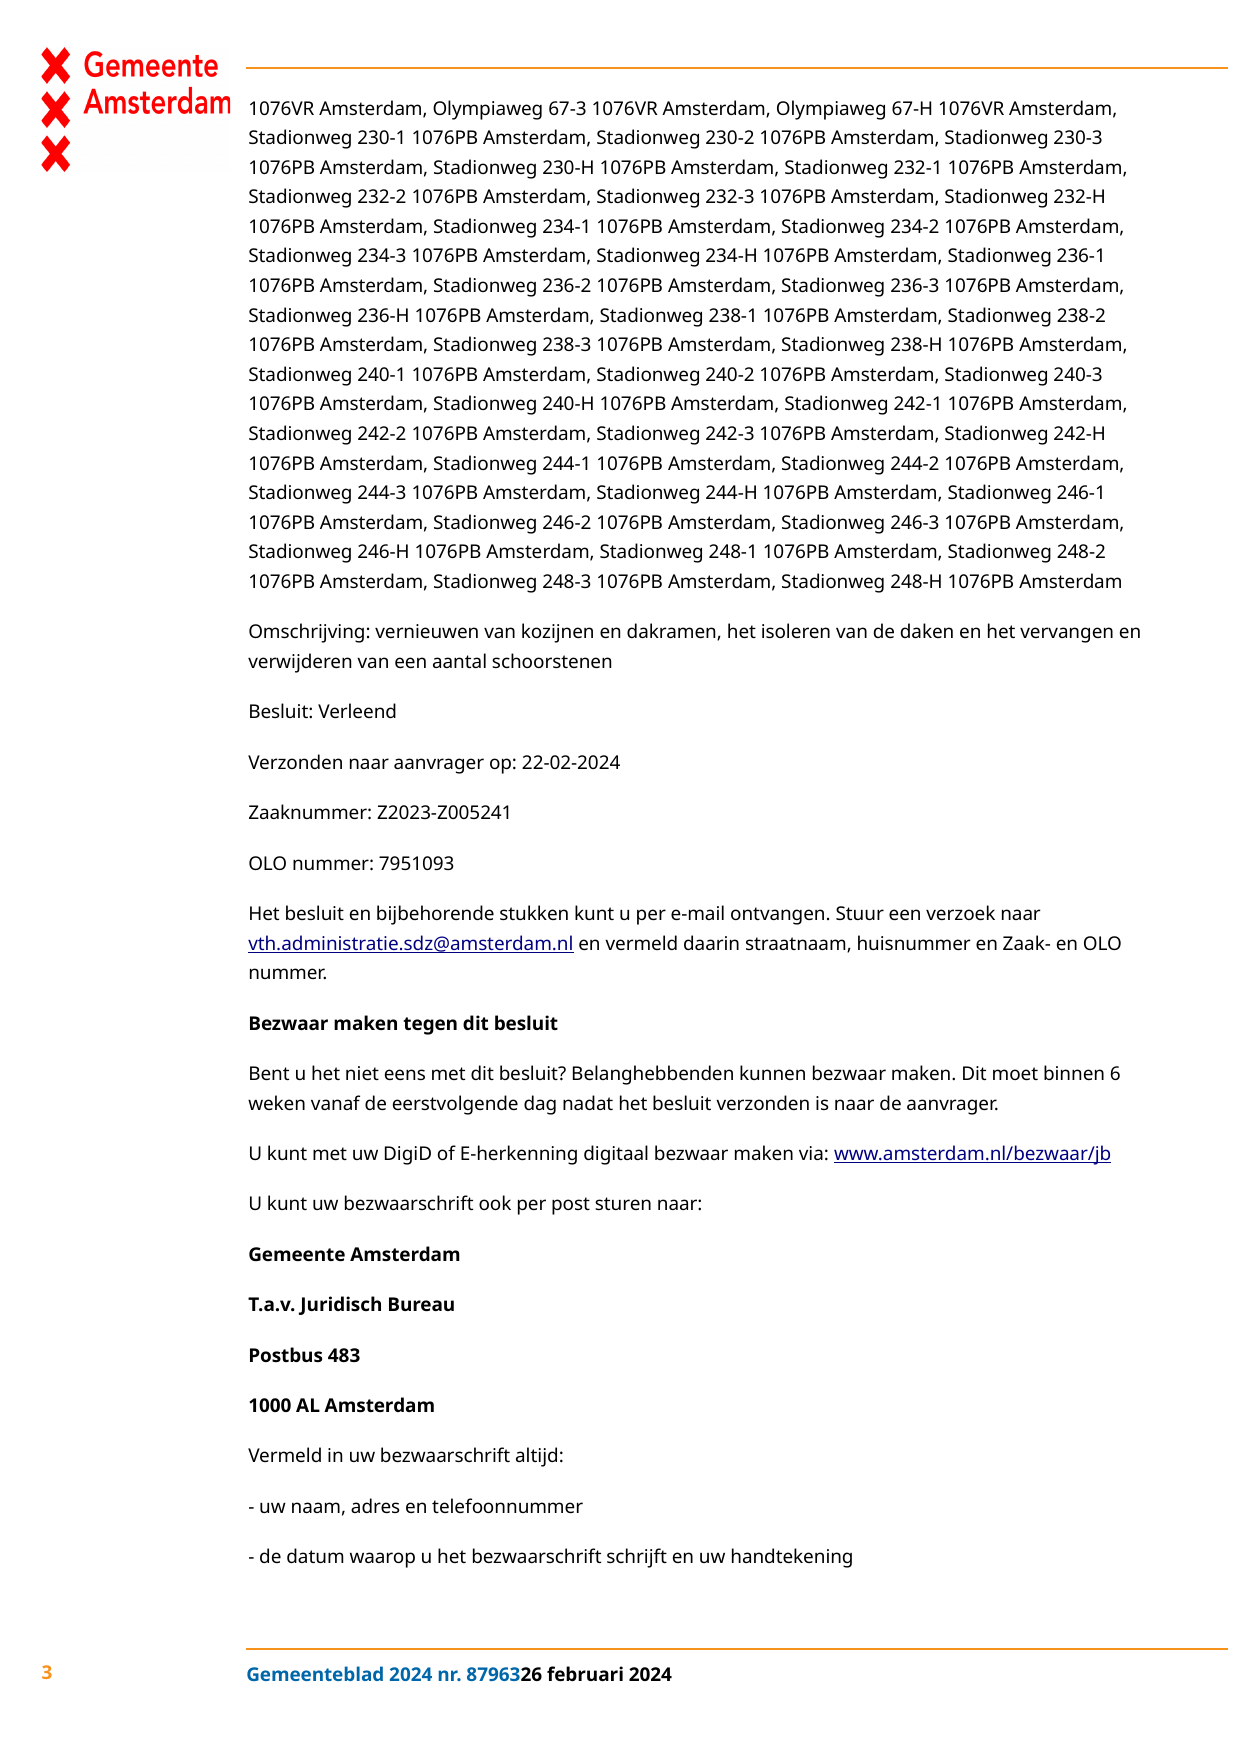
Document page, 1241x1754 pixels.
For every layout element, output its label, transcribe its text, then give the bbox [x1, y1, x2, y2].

text T.a.v. Juridisch Bureau [248, 1291, 1152, 1317]
text Verzonden naar aanvrager op: 22-02-2024 [248, 749, 1152, 775]
text Bent u het niet eens met dit besluit? Belanghebbenden kunnen bezwaar maken. Dit moet binnen 6 weken vanaf de eerstvolgende dag nadat het besluit verzonden is naar de aanvrager. [248, 1060, 1152, 1116]
text Gemeente Amsterdam [248, 1241, 1152, 1267]
text Omschrijving: vernieuwen van kozijnen en dakramen, het isoleren van de daken en het vervangen en verwijderen van een aantal schoorstenen [248, 618, 1152, 674]
picture [41, 47, 231, 172]
text OLO nummer: 7951093 [248, 850, 1152, 876]
text Zaaknummer: Z2023-Z005241 [248, 799, 1152, 825]
text Bezwaar maken tegen dit besluit [248, 1010, 1152, 1036]
text U kunt uw bezwaarschrift ook per post sturen naar: [248, 1191, 1152, 1216]
text Vermeld in uw bezwaarschrift altijd: [248, 1443, 1152, 1468]
text - uw naam, adres en telefoonnummer [248, 1493, 1152, 1519]
text U kunt met uw DigiD of E-herkenning digitaal bezwaar maken via: www.amsterdam.nl/bezwaar/jb [248, 1140, 1152, 1166]
text Het besluit en bijbehorende stukken kunt u per e-mail ontvangen. Stuur een verzoek naar vth.administratie.sdz@amsterdam.nl en vermeld daarin straatnaam, huisnummer en Zaak- en OLO nummer. [248, 900, 1152, 985]
text Postbus 483 [248, 1342, 1152, 1368]
text 1000 AL Amsterdam [248, 1392, 1152, 1418]
text Besluit: Verleend [248, 698, 1152, 724]
text - de datum waarop u het bezwaarschrift schrijft en uw handtekening [248, 1543, 1152, 1569]
text 1076VR Amsterdam, Olympiaweg 67-3 1076VR Amsterdam, Olympiaweg 67-H 1076VR Amsterdam, Stadionweg 230-1 1076PB Amsterdam, Stadionweg 230-2 1076PB Amsterdam, Stadionweg 230-3 1076PB Amsterdam, Stadionweg 230-H 1076PB Amsterdam, Stadionweg 232-1 1076PB Amsterdam, Stadionweg 232-2 1076PB Amsterdam, Stadionweg 232-3 1076PB Amsterdam, Stadionweg 232-H 1076PB Amsterdam, Stadionweg 234-1 1076PB Amsterdam, Stadionweg 234-2 1076PB Amsterdam, Stadionweg 234-3 1076PB Amsterdam, Stadionweg 234-H 1076PB Amsterdam, Stadionweg 236-1 1076PB Amsterdam, Stadionweg 236-2 1076PB Amsterdam, Stadionweg 236-3 1076PB Amsterdam, Stadionweg 236-H 1076PB Amsterdam, Stadionweg 238-1 1076PB Amsterdam, Stadionweg 238-2 1076PB Amsterdam, Stadionweg 238-3 1076PB Amsterdam, Stadionweg 238-H 1076PB Amsterdam, Stadionweg 240-1 1076PB Amsterdam, Stadionweg 240-2 1076PB Amsterdam, Stadionweg 240-3 1076PB Amsterdam, Stadionweg 240-H 1076PB Amsterdam, Stadionweg 242-1 1076PB Amsterdam, Stadionweg 242-2 1076PB Amsterdam, Stadionweg 242-3 1076PB Amsterdam, Stadionweg 242-H 1076PB Amsterdam, Stadionweg 244-1 1076PB Amsterdam, Stadionweg 244-2 1076PB Amsterdam, Stadionweg 244-3 1076PB Amsterdam, Stadionweg 244-H 1076PB Amsterdam, Stadionweg 246-1 1076PB Amsterdam, Stadionweg 246-2 1076PB Amsterdam, Stadionweg 246-3 1076PB Amsterdam, Stadionweg 246-H 1076PB Amsterdam, Stadionweg 248-1 1076PB Amsterdam, Stadionweg 248-2 1076PB Amsterdam, Stadionweg 248-3 1076PB Amsterdam, Stadionweg 248-H 1076PB Amsterdam [248, 95, 1152, 594]
